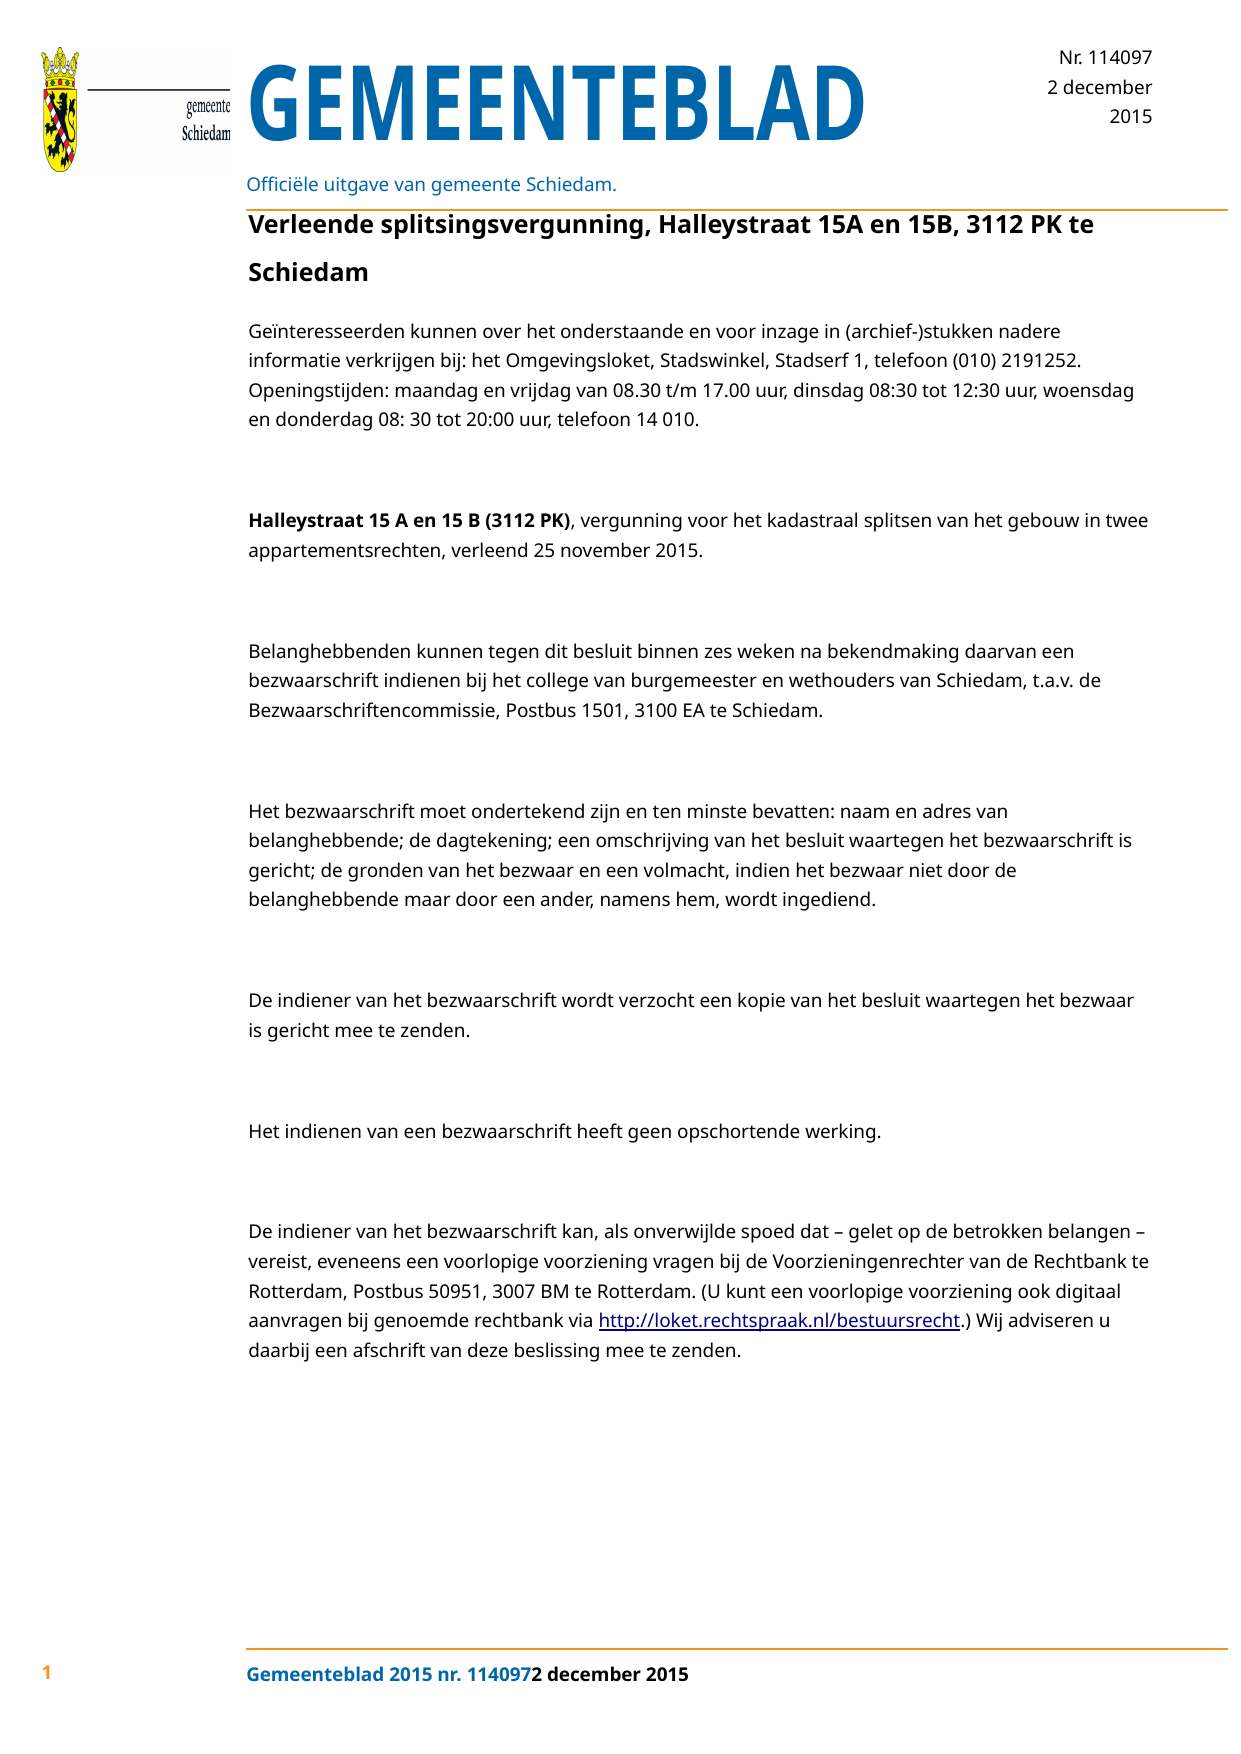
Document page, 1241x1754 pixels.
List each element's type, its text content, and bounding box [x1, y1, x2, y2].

text Geïnteresseerden kunnen over het onderstaande en voor inzage in (archief-)stukken nadere informatie verkrijgen bij: het Omgevingsloket, Stadswinkel, Stadserf 1, telefoon (010) 2191252. Openingstijden: maandag en vrijdag van 08.30 t/m 17.00 uur, dinsdag 08:30 tot 12:30 uur, woensdag en donderdag 08: 30 tot 20:00 uur, telefoon 14 010. [248, 318, 1152, 432]
text Verleende splitsingsvergunning, Halleystraat 15A en 15B, 3112 PK te Schiedam [248, 211, 1152, 288]
text De indiener van het bezwaarschrift wordt verzocht een kopie van het besluit waartegen het bezwaar is gericht mee te zenden. [248, 987, 1152, 1043]
text Belanghebbenden kunnen tegen dit besluit binnen zes weken na bekendmaking daarvan een bezwaarschrift indienen bij het college van burgemeester en wethouders van Schiedam, t.a.v. de Bezwaarschriftencommissie, Postbus 1501, 3100 EA te Schiedam. [248, 638, 1152, 723]
text Het bezwaarschrift moet ondertekend zijn en ten minste bevatten: naam en adres van belanghebbende; de dagtekening; een omschrijving van het besluit waartegen het bezwaarschrift is gericht; de gronden van het bezwaar en een volmacht, indien het bezwaar niet door de belanghebbende maar door een ander, namens hem, wordt ingediend. [248, 798, 1152, 912]
text Halleystraat 15 A en 15 B (3112 PK), vergunning voor het kadastraal splitsen van het gebouw in twee appartementsrechten, verleend 25 november 2015. [248, 507, 1152, 563]
text De indiener van het bezwaarschrift kan, als onverwijlde spoed dat – gelet op de betrokken belangen – vereist, eveneens een voorlopige voorziening vragen bij de Voorzieningenrechter van de Rechtbank te Rotterdam, Postbus 50951, 3007 BM te Rotterdam. (U kunt een voorlopige voorziening ook digitaal aanvragen bij genoemde rechtbank via http://loket.rechtspraak.nl/bestuursrecht.) Wij adviseren u daarbij een afschrift van deze beslissing mee te zenden. [248, 1219, 1152, 1363]
picture [41, 47, 231, 172]
text Het indienen van een bezwaarschrift heeft geen opschortende werking. [248, 1118, 1152, 1144]
